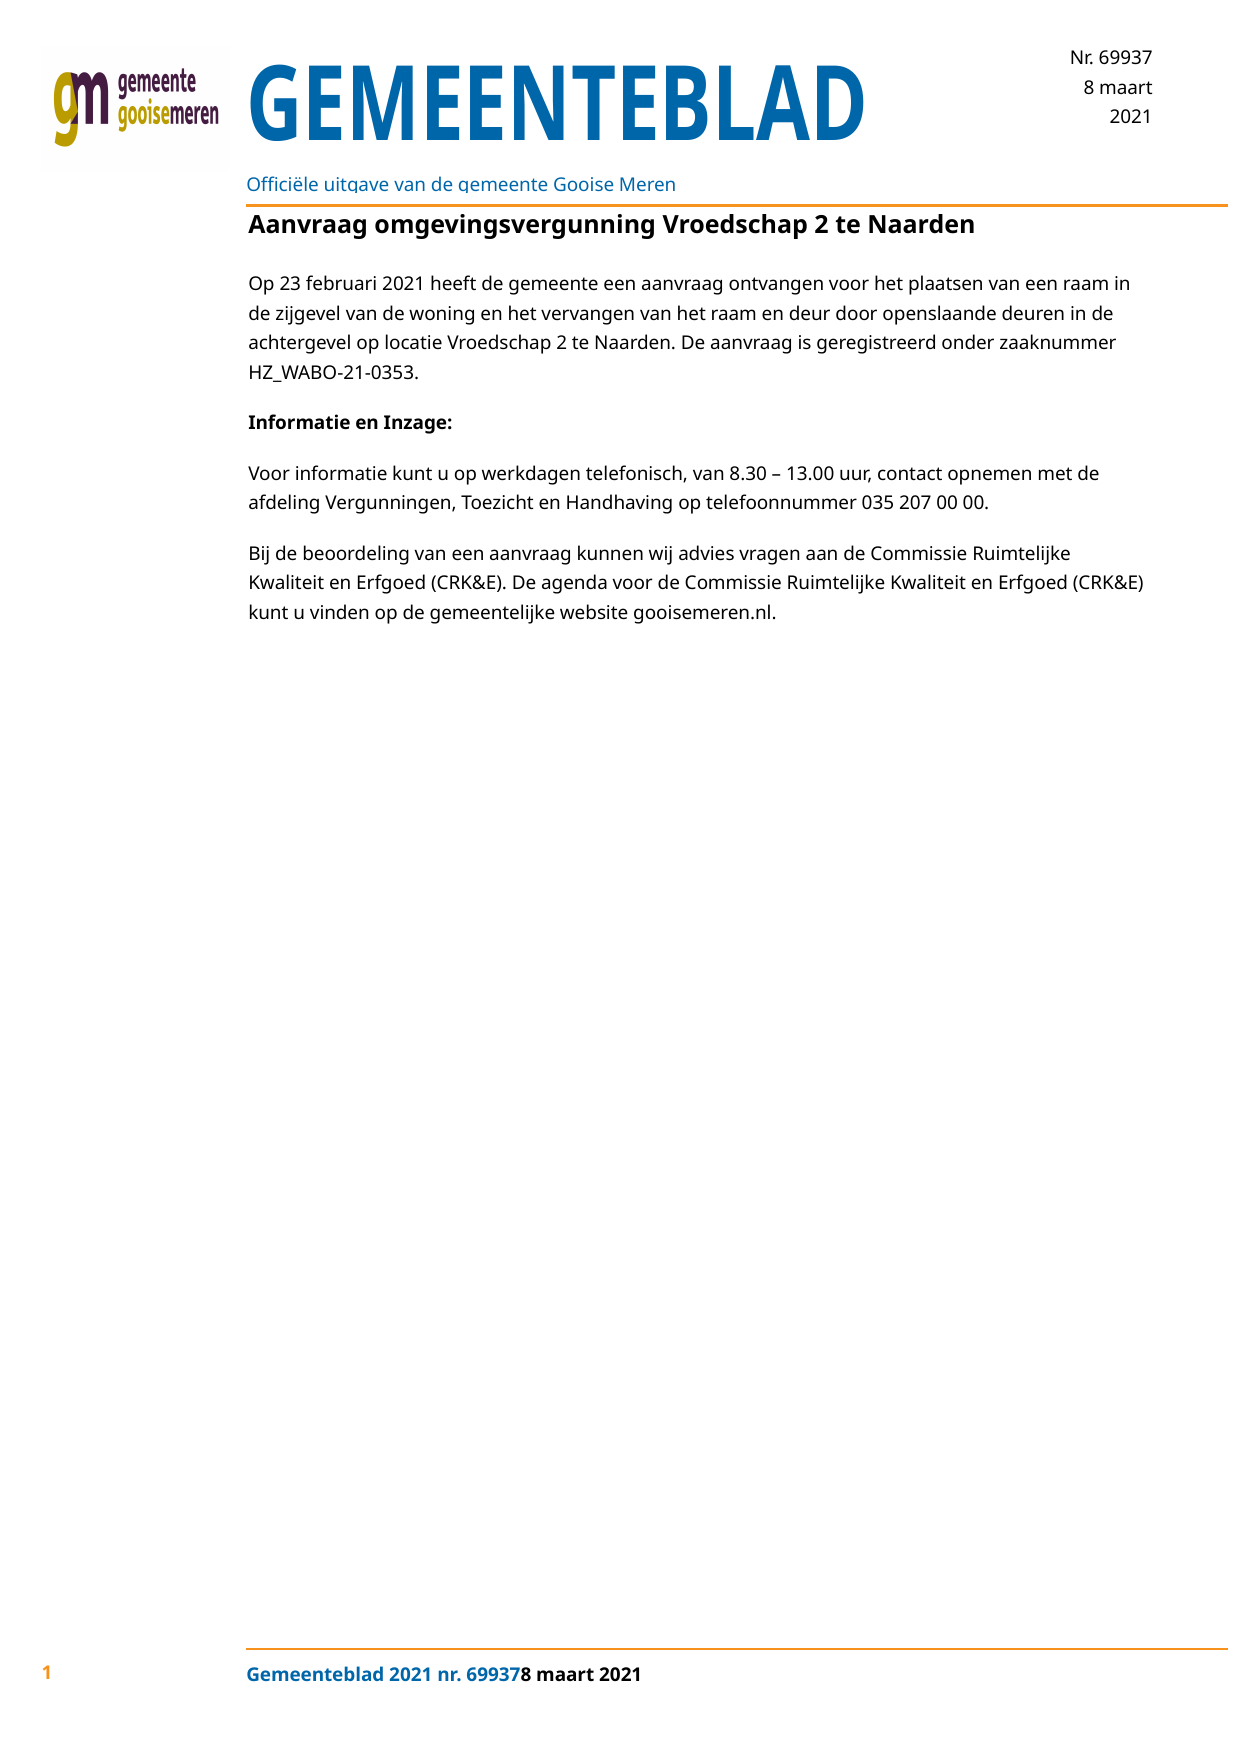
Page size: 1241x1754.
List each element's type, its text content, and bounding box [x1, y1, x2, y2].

text Informatie en Inzage: [248, 409, 1152, 435]
picture [41, 47, 231, 172]
text Bij de beoordeling van een aanvraag kunnen wij advies vragen aan de Commissie Ruimtelijke Kwaliteit en Erfgoed (CRK&E). De agenda voor de Commissie Ruimtelijke Kwaliteit en Erfgoed (CRK&E) kunt u vinden op de gemeentelijke website gooisemeren.nl. [248, 540, 1152, 625]
text Voor informatie kunt u op werkdagen telefonisch, van 8.30 – 13.00 uur, contact opnemen met de afdeling Vergunningen, Toezicht en Handhaving op telefoonnummer 035 207 00 00. [248, 460, 1152, 515]
text Op 23 februari 2021 heeft de gemeente een aanvraag ontvangen voor het plaatsen van een raam in de zijgevel van de woning en het vervangen van het raam en deur door openslaande deuren in de achtergevel op locatie Vroedschap 2 te Naarden. De aanvraag is geregistreerd onder zaaknummer HZ_WABO-21-0353. [248, 270, 1152, 385]
text Aanvraag omgevingsvergunning Vroedschap 2 te Naarden [248, 207, 1152, 241]
